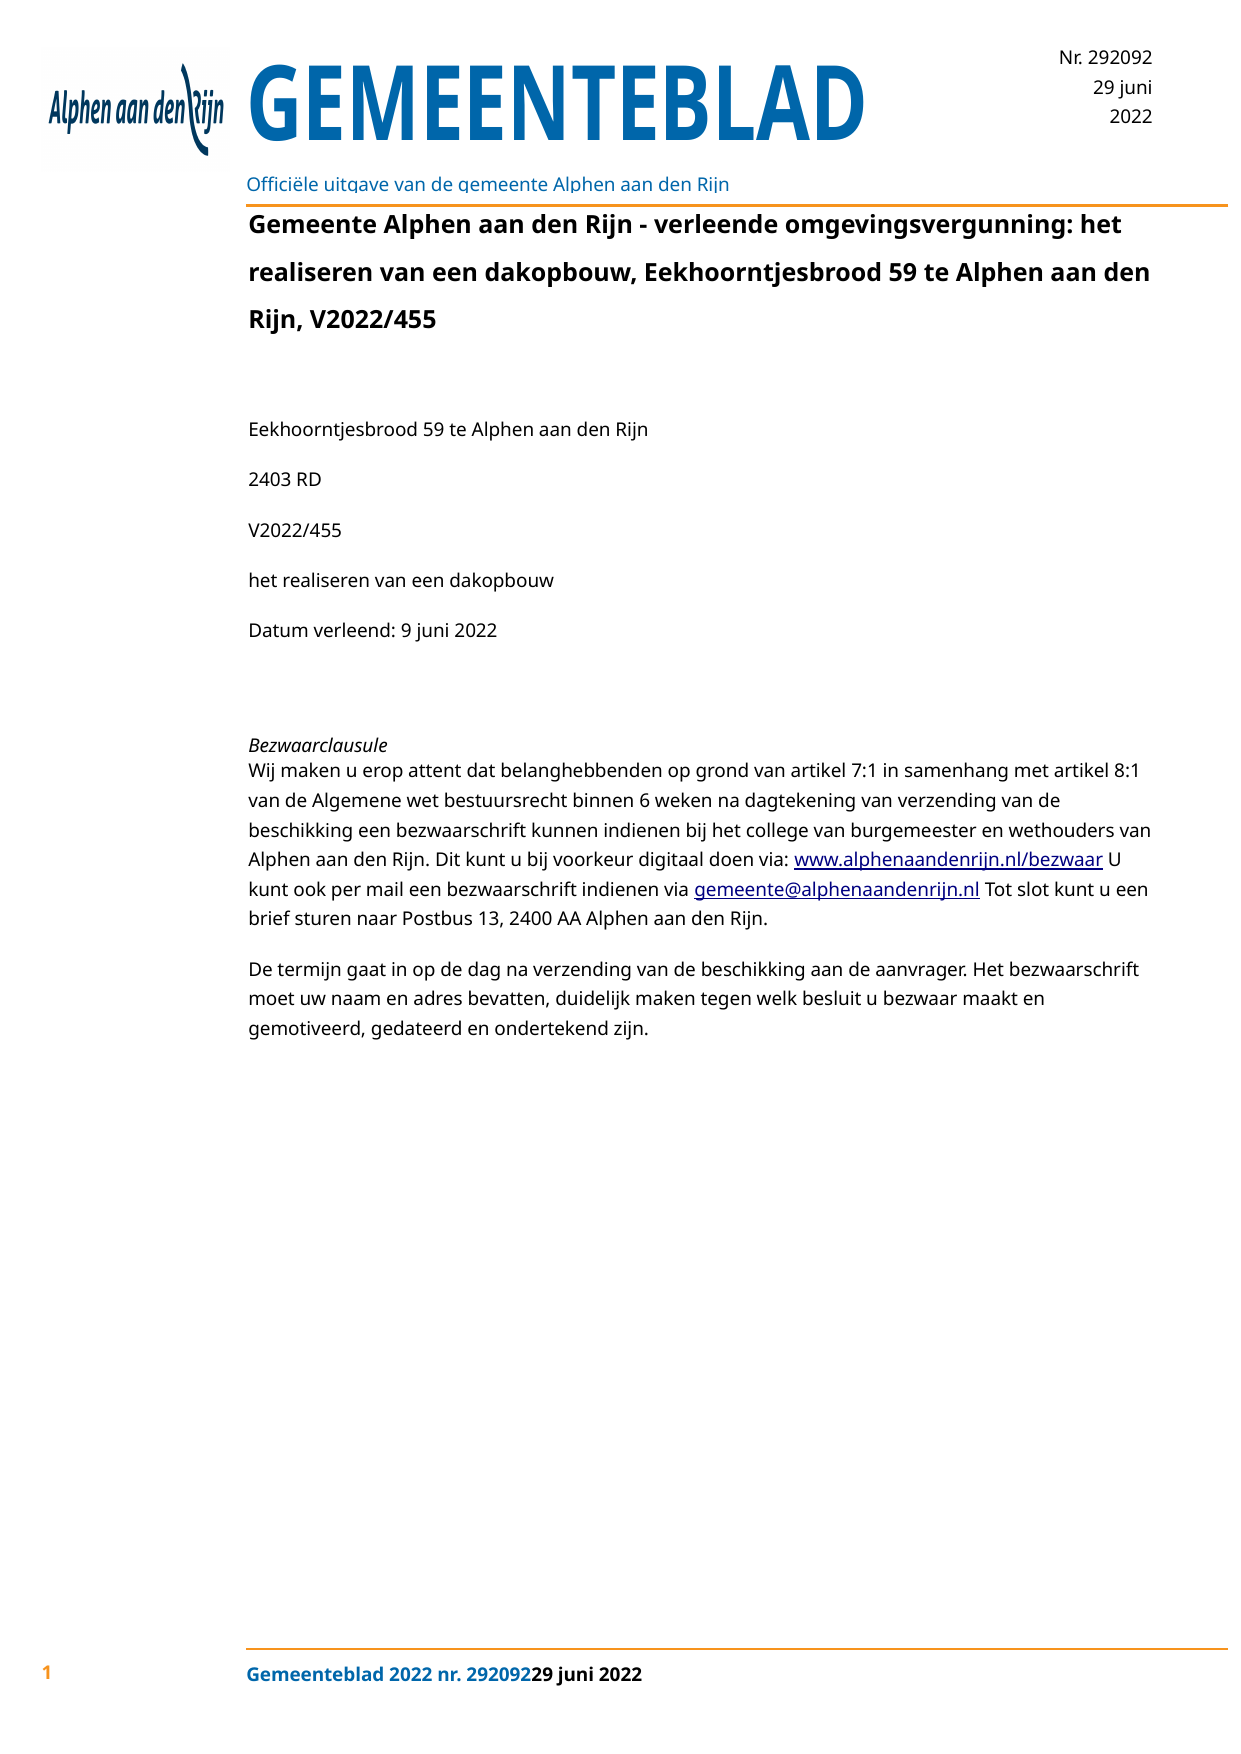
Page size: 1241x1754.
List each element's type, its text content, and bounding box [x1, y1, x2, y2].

text De termijn gaat in op de dag na verzending van de beschikking aan de aanvrager. Het bezwaarschrift moet uw naam en adres bevatten, duidelijk maken tegen welk besluit u bezwaar maakt en gemotiveerd, gedateerd en ondertekend zijn. [248, 956, 1152, 1041]
text Wij maken u erop attent dat belanghebbenden op grond van artikel 7:1 in samenhang met artikel 8:1 van de Algemene wet bestuursrecht binnen 6 weken na dagtekening van verzending van de beschikking een bezwaarschrift kunnen indienen bij het college van burgemeester en wethouders van Alphen aan den Rijn. Dit kunt u bij voorkeur digitaal doen via: www.alphenaandenrijn.nl/bezwaar U kunt ook per mail een bezwaarschrift indienen via gemeente@alphenaandenrijn.nl Tot slot kunt u een brief sturen naar Postbus 13, 2400 AA Alphen aan den Rijn. [248, 758, 1152, 931]
text Gemeente Alphen aan den Rijn - verleende omgevingsvergunning: het realiseren van een dakopbouw, Eekhoorntjesbrood 59 te Alphen aan den Rijn, V2022/455 [248, 207, 1152, 336]
text 2403 RD [248, 466, 1152, 492]
text Eekhoorntjesbrood 59 te Alphen aan den Rijn [248, 416, 1152, 442]
picture [41, 47, 231, 172]
text het realiseren van een dakopbouw [248, 567, 1152, 593]
text Bezwaarclausule [248, 732, 1152, 758]
text V2022/455 [248, 517, 1152, 542]
text Datum verleend: 9 juni 2022 [248, 618, 1152, 643]
